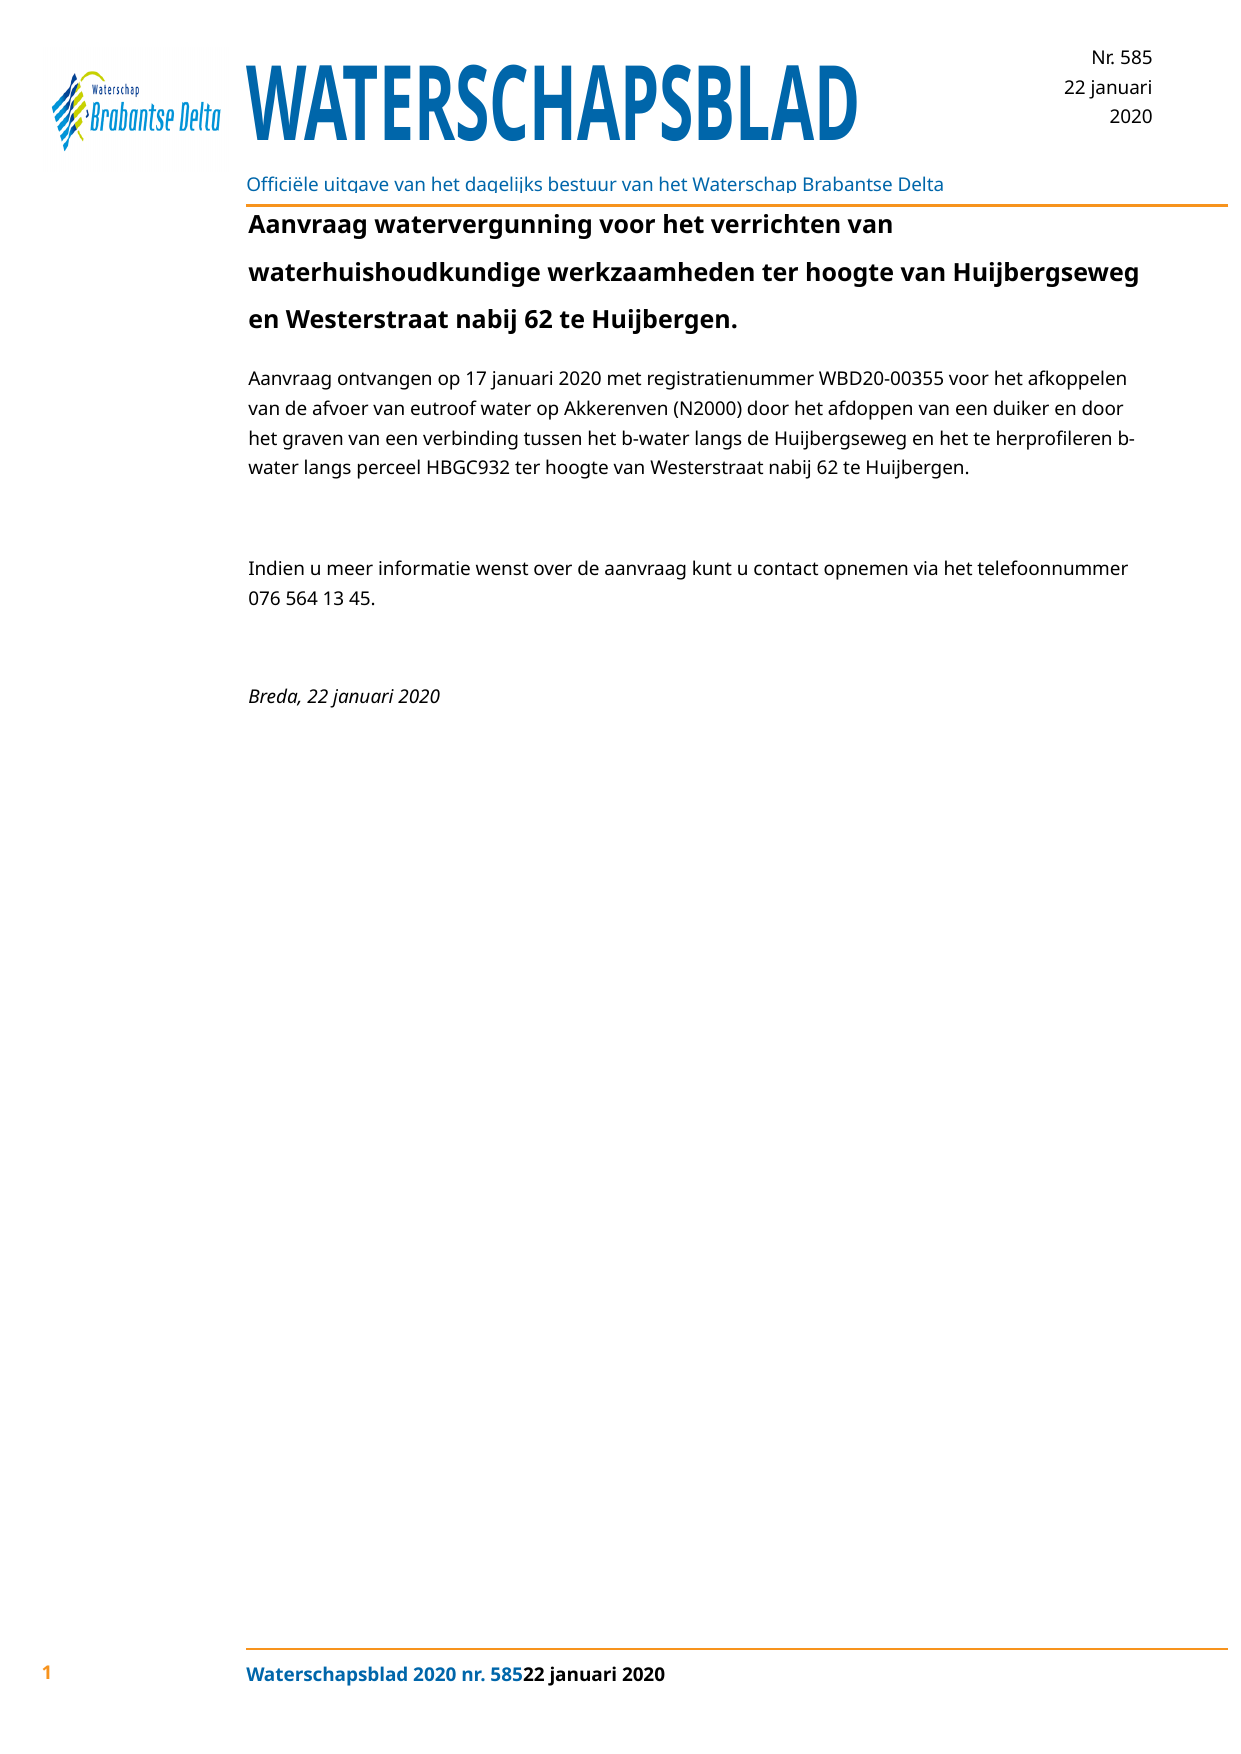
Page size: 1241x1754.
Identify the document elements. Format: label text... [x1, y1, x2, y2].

text Aanvraag ontvangen op 17 januari 2020 met registratienummer WBD20-00355 voor het afkoppelen van de afvoer van eutroof water op Akkerenven (N2000) door het afdoppen van een duiker en door het graven van een verbinding tussen het b-water langs de Huijbergseweg en het te herprofileren b-water langs perceel HBGC932 ter hoogte van Westerstraat nabij 62 te Huijbergen. [248, 366, 1152, 480]
text Aanvraag watervergunning voor het verrichten van waterhuishoudkundige werkzaamheden ter hoogte van Huijbergseweg en Westerstraat nabij 62 te Huijbergen. [248, 207, 1152, 336]
picture [41, 47, 231, 172]
text Breda, 22 januari 2020 [248, 683, 1152, 709]
text Indien u meer informatie wenst over de aanvraag kunt u contact opnemen via het telefoonnummer 076 564 13 45. [248, 555, 1152, 610]
